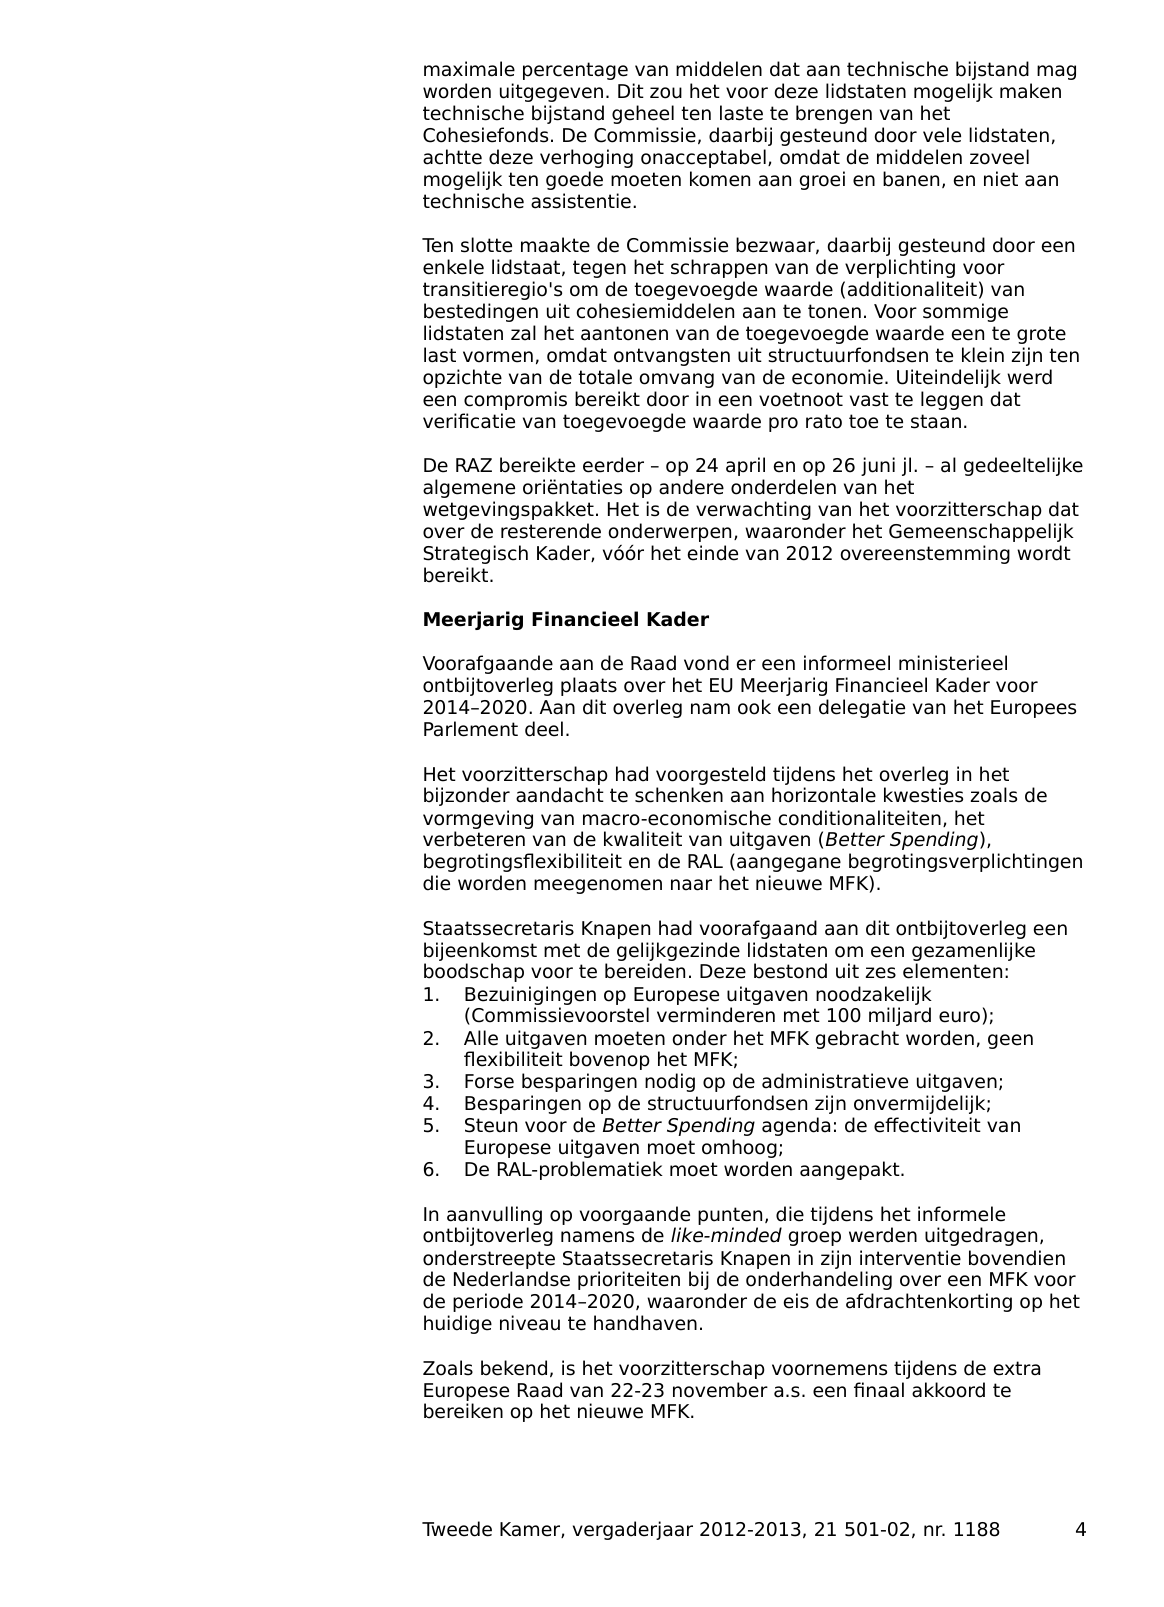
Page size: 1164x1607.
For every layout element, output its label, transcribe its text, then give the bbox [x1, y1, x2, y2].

text Voorafgaande aan de Raad vond er een informeel ministerieel ontbijtoverleg plaats over het EU Meerjarig Financieel Kader voor 2014–2020. Aan dit overleg nam ook een delegatie van het Europees Parlement deel. [422, 653, 1087, 741]
text Zoals bekend, is het voorzitterschap voornemens tijdens de extra Europese Raad van 22-23 november a.s. een finaal akkoord te bereiken op het nieuwe MFK. [422, 1357, 1087, 1423]
text Het voorzitterschap had voorgesteld tijdens het overleg in het bijzonder aandacht te schenken aan horizontale kwesties zoals de vormgeving van macro-economische conditionaliteiten, het verbeteren van de kwaliteit van uitgaven (Better Spending), begrotingsflexibiliteit en de RAL (aangegane begrotingsverplichtingen die worden meegenomen naar het nieuwe MFK). [422, 763, 1087, 895]
text Ten slotte maakte de Commissie bezwaar, daarbij gesteund door een enkele lidstaat, tegen het schrappen van de verplichting voor transitieregio's om de toegevoegde waarde (additionaliteit) van bestedingen uit cohesiemiddelen aan te tonen. Voor sommige lidstaten zal het aantonen van de toegevoegde waarde een te grote last vormen, omdat ontvangsten uit structuurfondsen te klein zijn ten opzichte van de totale omvang van de economie. Uiteindelijk werd een compromis bereikt door in een voetnoot vast te leggen dat verificatie van toegevoegde waarde pro rato toe te staan. [422, 235, 1087, 433]
text 4. Besparingen op de structuurfondsen zijn onvermijdelijk; [422, 1093, 1087, 1115]
text 1. Bezuinigingen op Europese uitgaven noodzakelijk (Commissievoorstel verminderen met 100 miljard euro); [422, 983, 1087, 1027]
text De RAZ bereikte eerder – op 24 april en op 26 juni jl. – al gedeeltelijke algemene oriëntaties op andere onderdelen van het wetgevingspakket. Het is de verwachting van het voorzitterschap dat over de resterende onderwerpen, waaronder het Gemeenschappelijk Strategisch Kader, vóór het einde van 2012 overeenstemming wordt bereikt. [422, 455, 1087, 587]
text Staatssecretaris Knapen had voorafgaand aan dit ontbijtoverleg een bijeenkomst met de gelijkgezinde lidstaten om een gezamenlijke boodschap voor te bereiden. Deze bestond uit zes elementen: [422, 917, 1087, 983]
subtitle Meerjarig Financieel Kader [422, 609, 1087, 631]
text In aanvulling op voorgaande punten, die tijdens het informele ontbijtoverleg namens de like-minded groep werden uitgedragen, onderstreepte Staatssecretaris Knapen in zijn interventie bovendien de Nederlandse prioriteiten bij de onderhandeling over een MFK voor de periode 2014–2020, waaronder de eis de afdrachtenkorting op het huidige niveau te handhaven. [422, 1203, 1087, 1335]
text maximale percentage van middelen dat aan technische bijstand mag worden uitgegeven. Dit zou het voor deze lidstaten mogelijk maken technische bijstand geheel ten laste te brengen van het Cohesiefonds. De Commissie, daarbij gesteund door vele lidstaten, achtte deze verhoging onacceptabel, omdat de middelen zoveel mogelijk ten goede moeten komen aan groei en banen, en niet aan technische assistentie. [422, 59, 1087, 213]
text 3. Forse besparingen nodig op de administratieve uitgaven; [422, 1071, 1087, 1093]
text 6. De RAL-problematiek moet worden aangepakt. [422, 1159, 1087, 1181]
text 5. Steun voor de Better Spending agenda: de effectiviteit van Europese uitgaven moet omhoog; [422, 1115, 1087, 1159]
text 2. Alle uitgaven moeten onder het MFK gebracht worden, geen flexibiliteit bovenop het MFK; [422, 1027, 1087, 1071]
